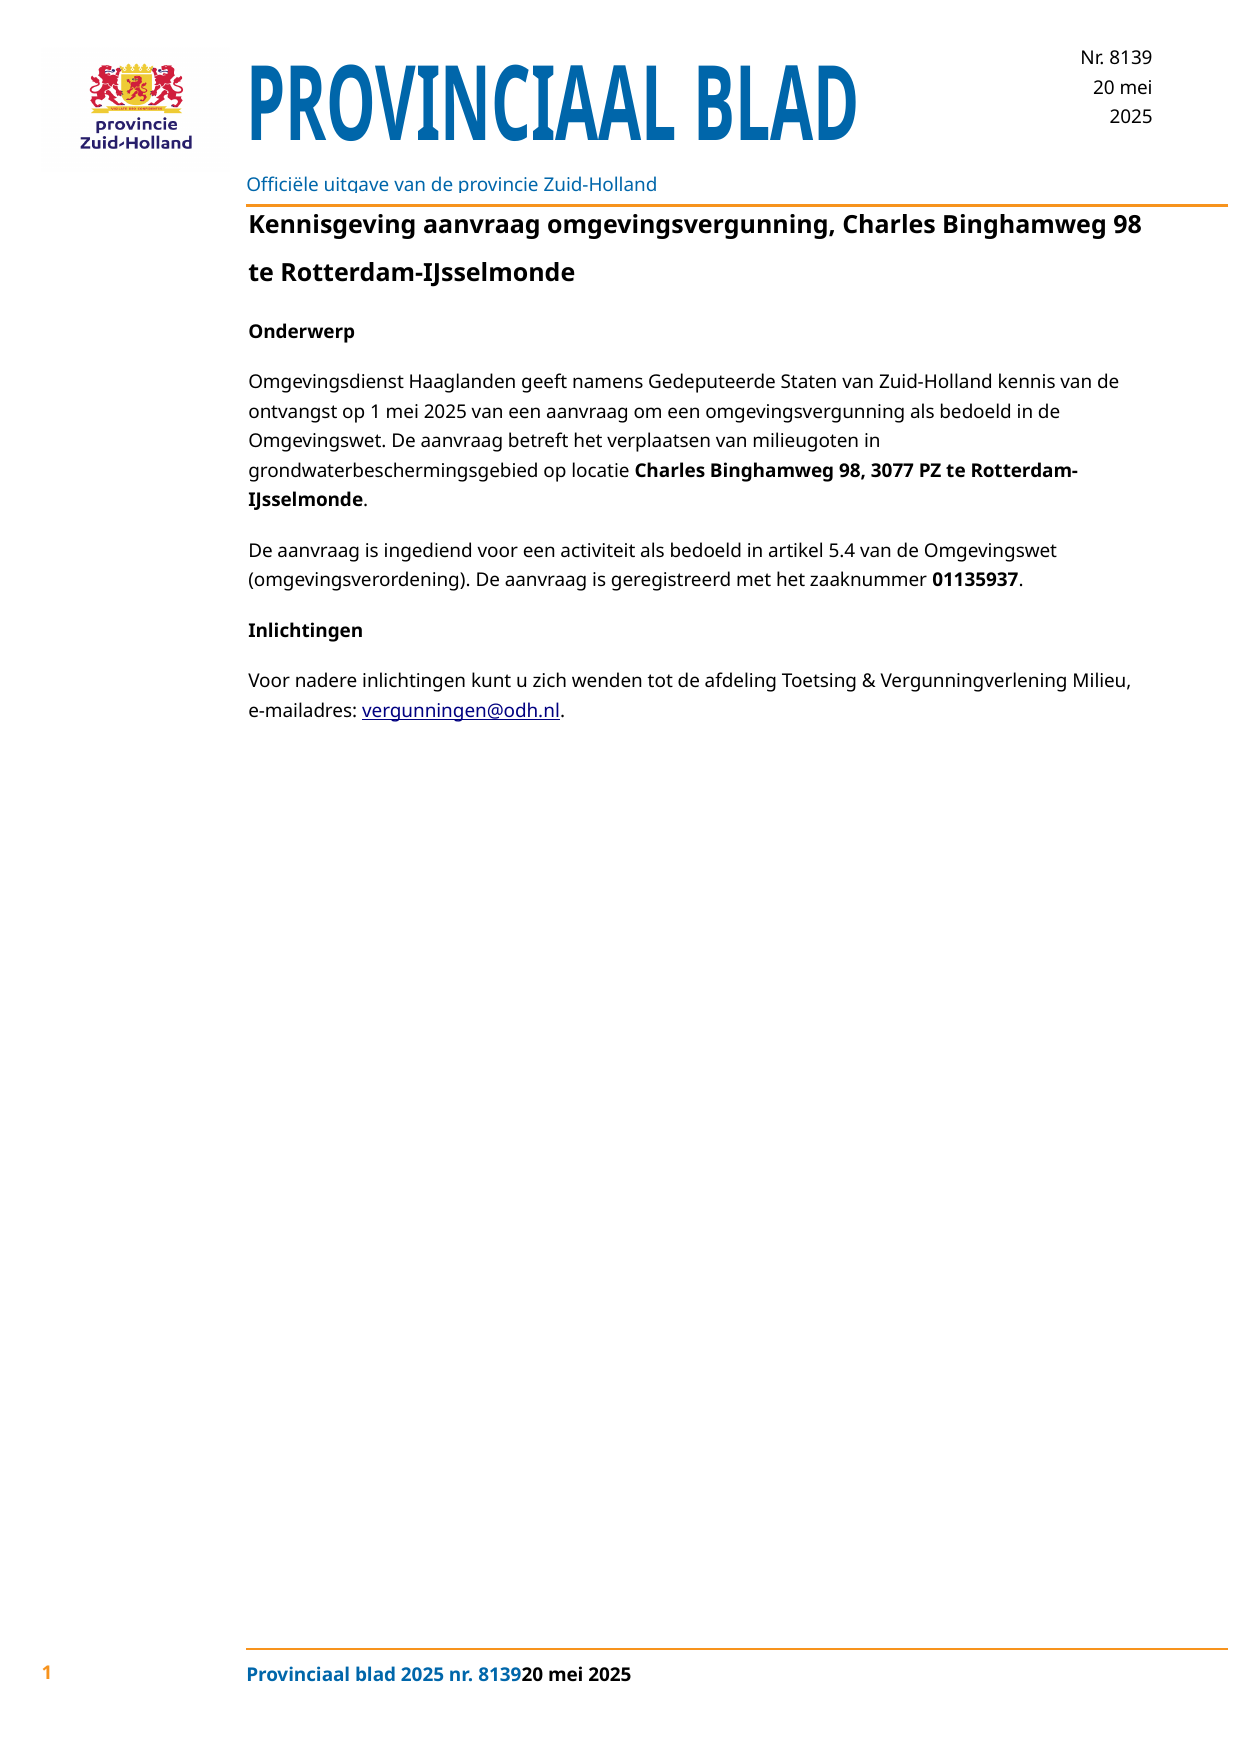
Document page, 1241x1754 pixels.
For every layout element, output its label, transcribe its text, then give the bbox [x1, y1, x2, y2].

picture [41, 47, 231, 172]
text Inlichtingen [248, 617, 1152, 643]
text De aanvraag is ingediend voor een activiteit als bedoeld in artikel 5.4 van de Omgevingswet (omgevingsverordening). De aanvraag is geregistreerd met het zaaknummer 01135937. [248, 537, 1152, 592]
text Onderwerp [248, 318, 1152, 344]
text Voor nadere inlichtingen kunt u zich wenden tot de afdeling Toetsing & Vergunningverlening Milieu, e-mailadres: vergunningen@odh.nl. [248, 667, 1152, 723]
text Omgevingsdienst Haaglanden geeft namens Gedeputeerde Staten van Zuid-Holland kennis van de ontvangst op 1 mei 2025 van een aanvraag om een omgevingsvergunning als bedoeld in de Omgevingswet. De aanvraag betreft het verplaatsen van milieugoten in grondwaterbeschermingsgebied op locatie Charles Binghamweg 98, 3077 PZ te Rotterdam-IJsselmonde. [248, 368, 1152, 512]
text Kennisgeving aanvraag omgevingsvergunning, Charles Binghamweg 98 te Rotterdam-IJsselmonde [248, 207, 1152, 288]
